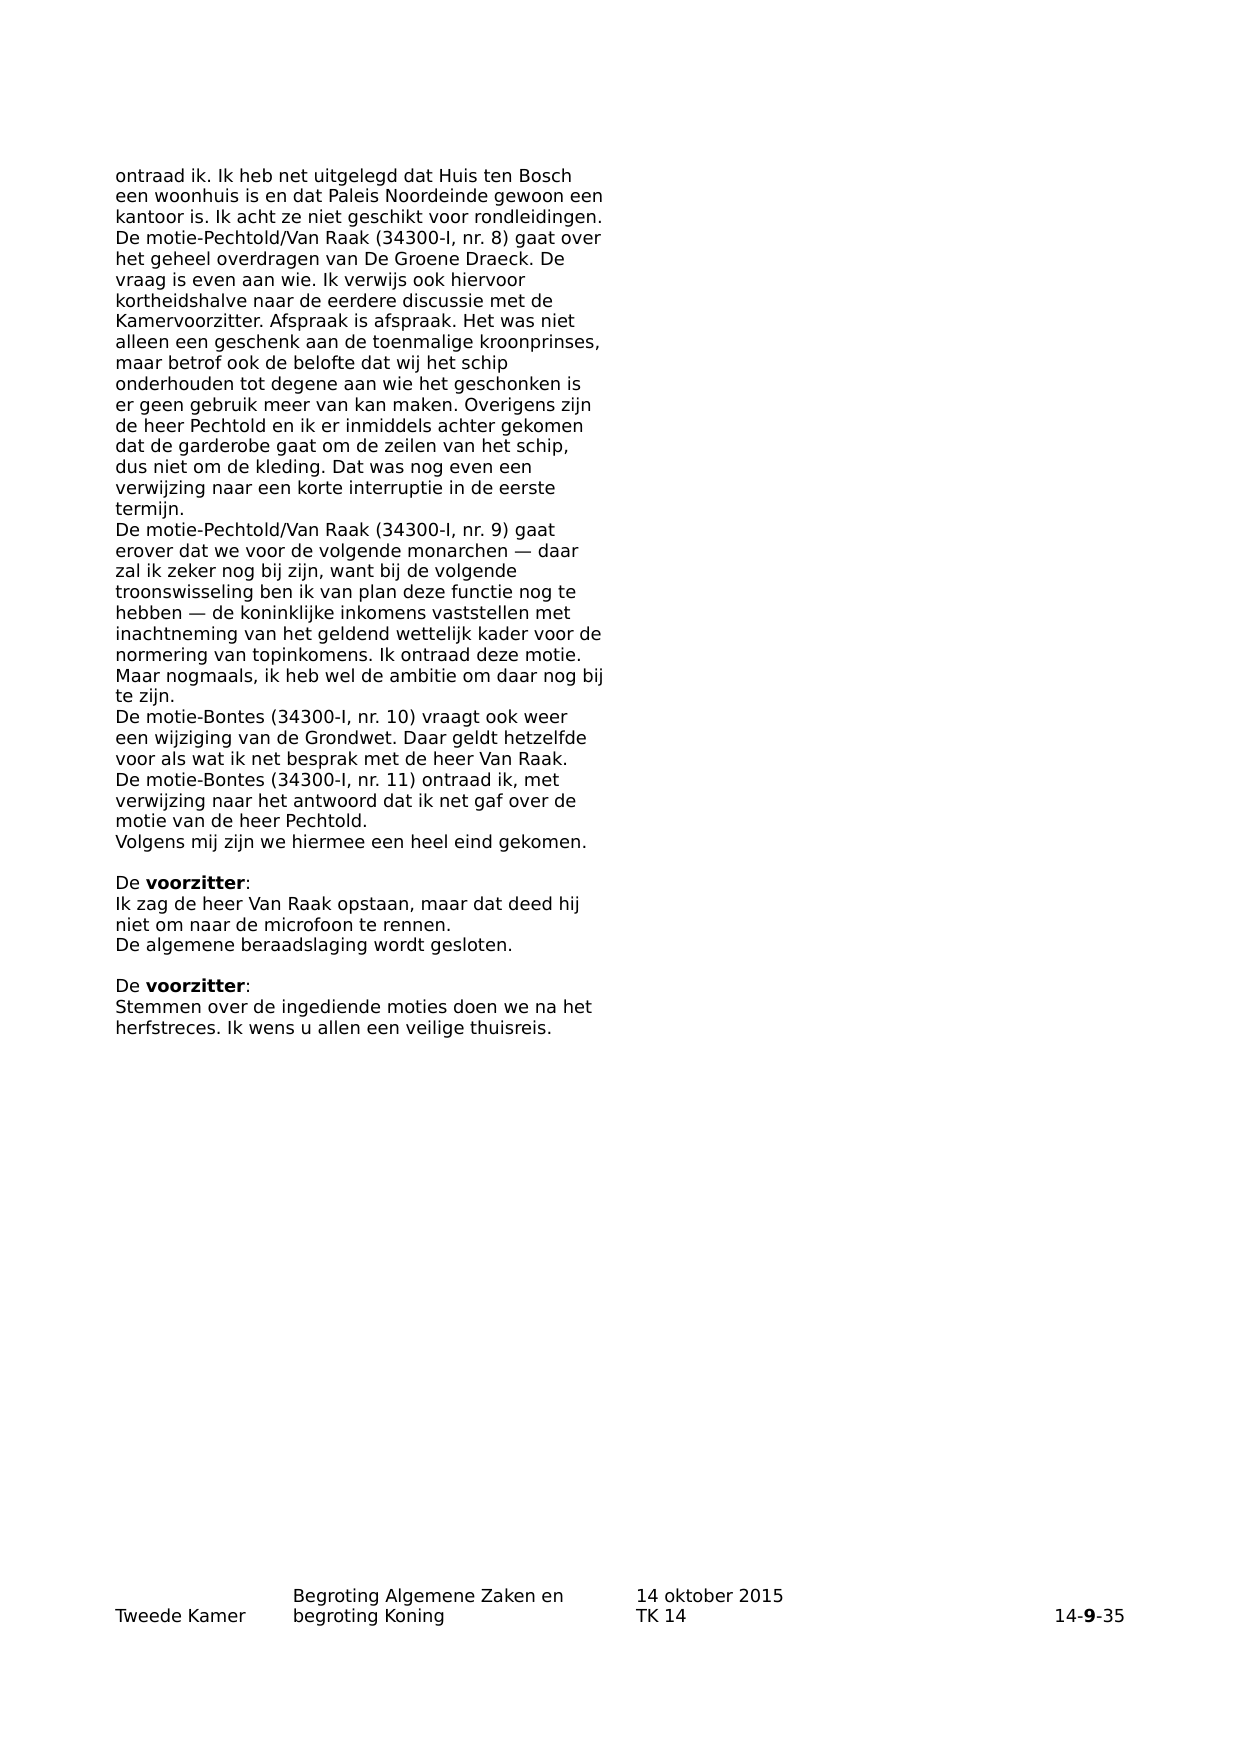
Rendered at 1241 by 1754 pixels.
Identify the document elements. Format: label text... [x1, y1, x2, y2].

text Volgens mij zijn we hiermee een heel eind gekomen. [115, 832, 605, 853]
text Stemmen over de ingediende moties doen we na het herfstreces. Ik wens u allen een veilige thuisreis. [115, 997, 605, 1038]
text De motie-Bontes (34300-I, nr. 11) ontraad ik, met verwijzing naar het antwoord dat ik net gaf over de motie van de heer Pechtold. [115, 769, 605, 832]
text Ik zag de heer Van Raak opstaan, maar dat deed hij niet om naar de microfoon te rennen. [115, 893, 605, 935]
text ontraad ik. Ik heb net uitgelegd dat Huis ten Bosch een woonhuis is en dat Paleis Noordeinde gewoon een kantoor is. Ik acht ze niet geschikt voor rondleidingen. [115, 165, 605, 228]
text De voorzitter: [115, 976, 605, 997]
text De voorzitter: [115, 873, 605, 893]
text De motie-Pechtold/Van Raak (34300-I, nr. 9) gaat erover dat we voor de volgende monarchen — daar zal ik zeker nog bij zijn, want bij de volgende troonswisseling ben ik van plan deze functie nog te hebben — de koninklijke inkomens vaststellen met inachtneming van het geldend wettelijk kader voor de normering van topinkomens. Ik ontraad deze motie. Maar nogmaals, ik heb wel de ambitie om daar nog bij te zijn. [115, 519, 605, 707]
text De motie-Pechtold/Van Raak (34300-I, nr. 8) gaat over het geheel overdragen van De Groene Draeck. De vraag is even aan wie. Ik verwijs ook hiervoor kortheidshalve naar de eerdere discussie met de Kamervoorzitter. Afspraak is afspraak. Het was niet alleen een geschenk aan de toenmalige kroonprinses, maar betrof ook de belofte dat wij het schip onderhouden tot degene aan wie het geschonken is er geen gebruik meer van kan maken. Overigens zijn de heer Pechtold en ik er inmiddels achter gekomen dat de garderobe gaat om de zeilen van het schip, dus niet om de kleding. Dat was nog even een verwijzing naar een korte interruptie in de eerste termijn. [115, 228, 605, 519]
text De algemene beraadslaging wordt gesloten. [115, 935, 605, 956]
text De motie-Bontes (34300-I, nr. 10) vraagt ook weer een wijziging van de Grondwet. Daar geldt hetzelfde voor als wat ik net besprak met de heer Van Raak. [115, 707, 605, 769]
